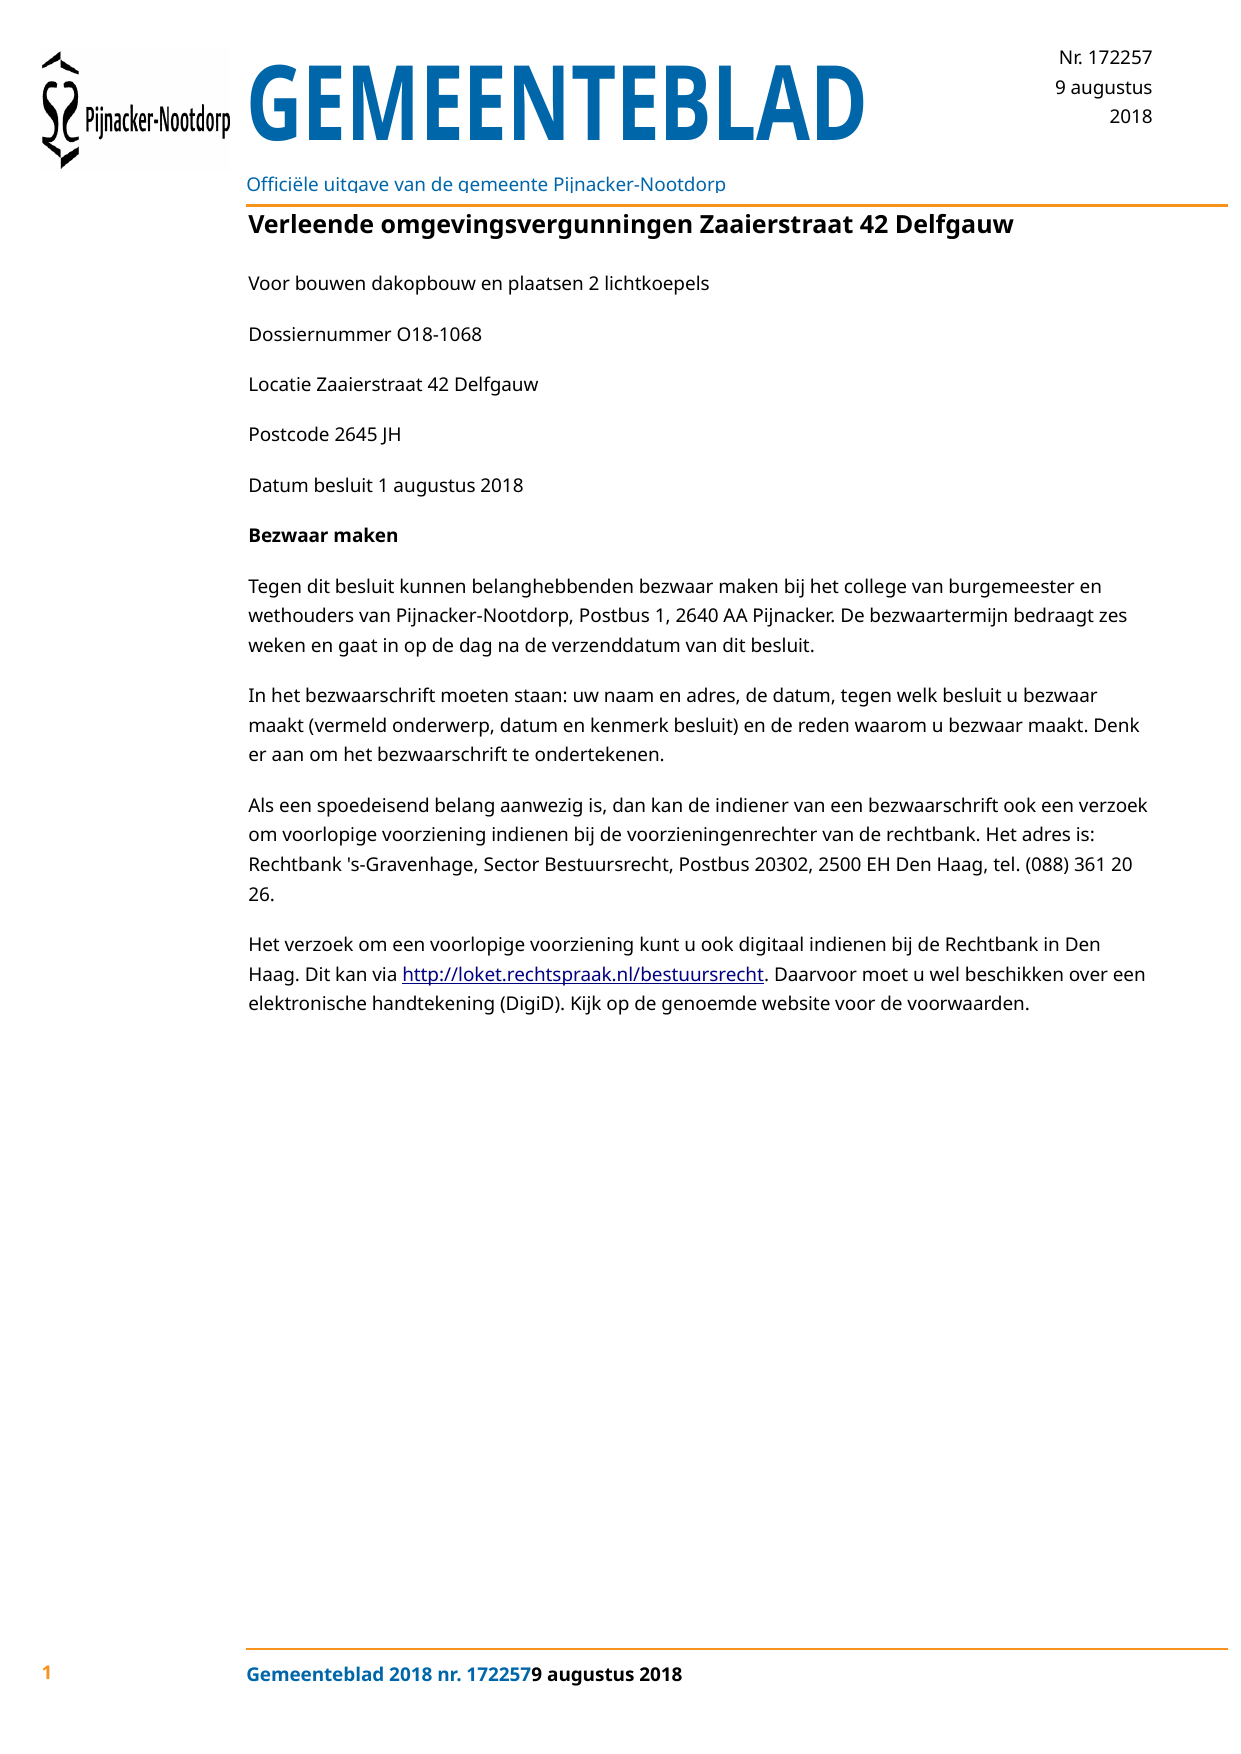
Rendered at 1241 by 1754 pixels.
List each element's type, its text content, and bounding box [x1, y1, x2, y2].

text Datum besluit 1 augustus 2018 [248, 472, 1152, 498]
text Verleende omgevingsvergunningen Zaaierstraat 42 Delfgauw [248, 207, 1152, 241]
text Bezwaar maken [248, 522, 1152, 548]
text Dossiernummer O18-1068 [248, 321, 1152, 346]
text Tegen dit besluit kunnen belanghebbenden bezwaar maken bij het college van burgemeester en wethouders van Pijnacker-Nootdorp, Postbus 1, 2640 AA Pijnacker. De bezwaartermijn bedraagt zes weken en gaat in op de dag na de verzenddatum van dit besluit. [248, 573, 1152, 658]
text Voor bouwen dakopbouw en plaatsen 2 lichtkoepels [248, 270, 1152, 296]
picture [41, 47, 231, 172]
text Het verzoek om een voorlopige voorziening kunt u ook digitaal indienen bij de Rechtbank in Den Haag. Dit kan via http://loket.rechtspraak.nl/bestuursrecht. Daarvoor moet u wel beschikken over een elektronische handtekening (DigiD). Kijk op de genoemde website voor de voorwaarden. [248, 931, 1152, 1016]
text In het bezwaarschrift moeten staan: uw naam en adres, de datum, tegen welk besluit u bezwaar maakt (vermeld onderwerp, datum en kenmerk besluit) en de reden waarom u bezwaar maakt. Denk er aan om het bezwaarschrift te ondertekenen. [248, 682, 1152, 767]
text Postcode 2645 JH [248, 422, 1152, 447]
text Als een spoedeisend belang aanwezig is, dan kan de indiener van een bezwaarschrift ook een verzoek om voorlopige voorziening indienen bij de voorzieningenrechter van de rechtbank. Het adres is: Rechtbank 's-Gravenhage, Sector Bestuursrecht, Postbus 20302, 2500 EH Den Haag, tel. (088) 361 20 26. [248, 792, 1152, 906]
text Locatie Zaaierstraat 42 Delfgauw [248, 371, 1152, 397]
